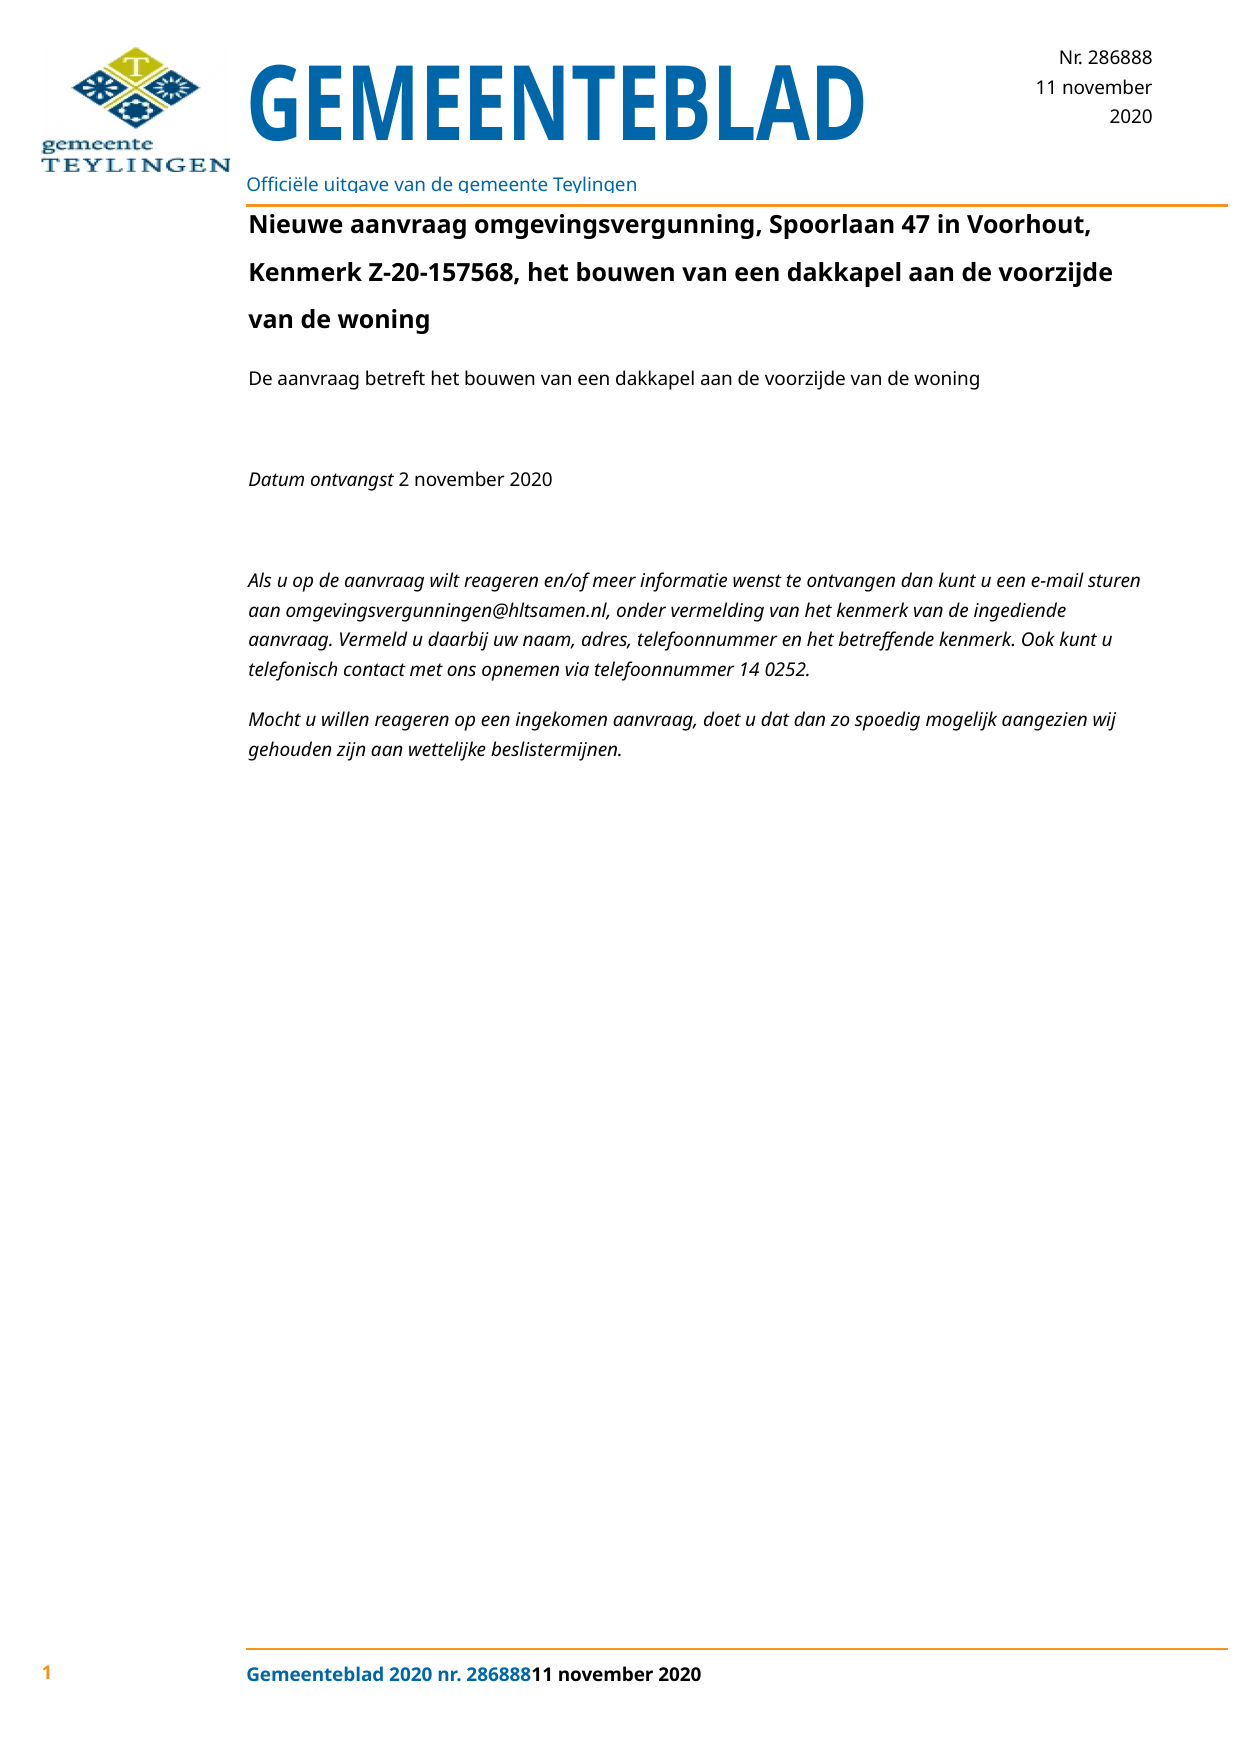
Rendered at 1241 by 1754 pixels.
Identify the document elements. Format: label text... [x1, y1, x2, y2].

text Nieuwe aanvraag omgevingsvergunning, Spoorlaan 47 in Voorhout, Kenmerk Z-20-157568, het bouwen van een dakkapel aan de voorzijde van de woning [248, 207, 1152, 336]
text Als u op de aanvraag wilt reageren en/of meer informatie wenst te ontvangen dan kunt u een e-mail sturen aan omgevingsvergunningen@hltsamen.nl, onder vermelding van het kenmerk van de ingediende aanvraag. Vermeld u daarbij uw naam, adres, telefoonnummer en het betreffende kenmerk. Ook kunt u telefonisch contact met ons opnemen via telefoonnummer 14 0252. [248, 567, 1152, 682]
text De aanvraag betreft het bouwen van een dakkapel aan de voorzijde van de woning [248, 366, 1152, 391]
picture [41, 47, 231, 172]
text Datum ontvangst 2 november 2020 [248, 466, 1152, 492]
text Mocht u willen reageren op een ingekomen aanvraag, doet u dat dan zo spoedig mogelijk aangezien wij gehouden zijn aan wettelijke beslistermijnen. [248, 706, 1152, 762]
